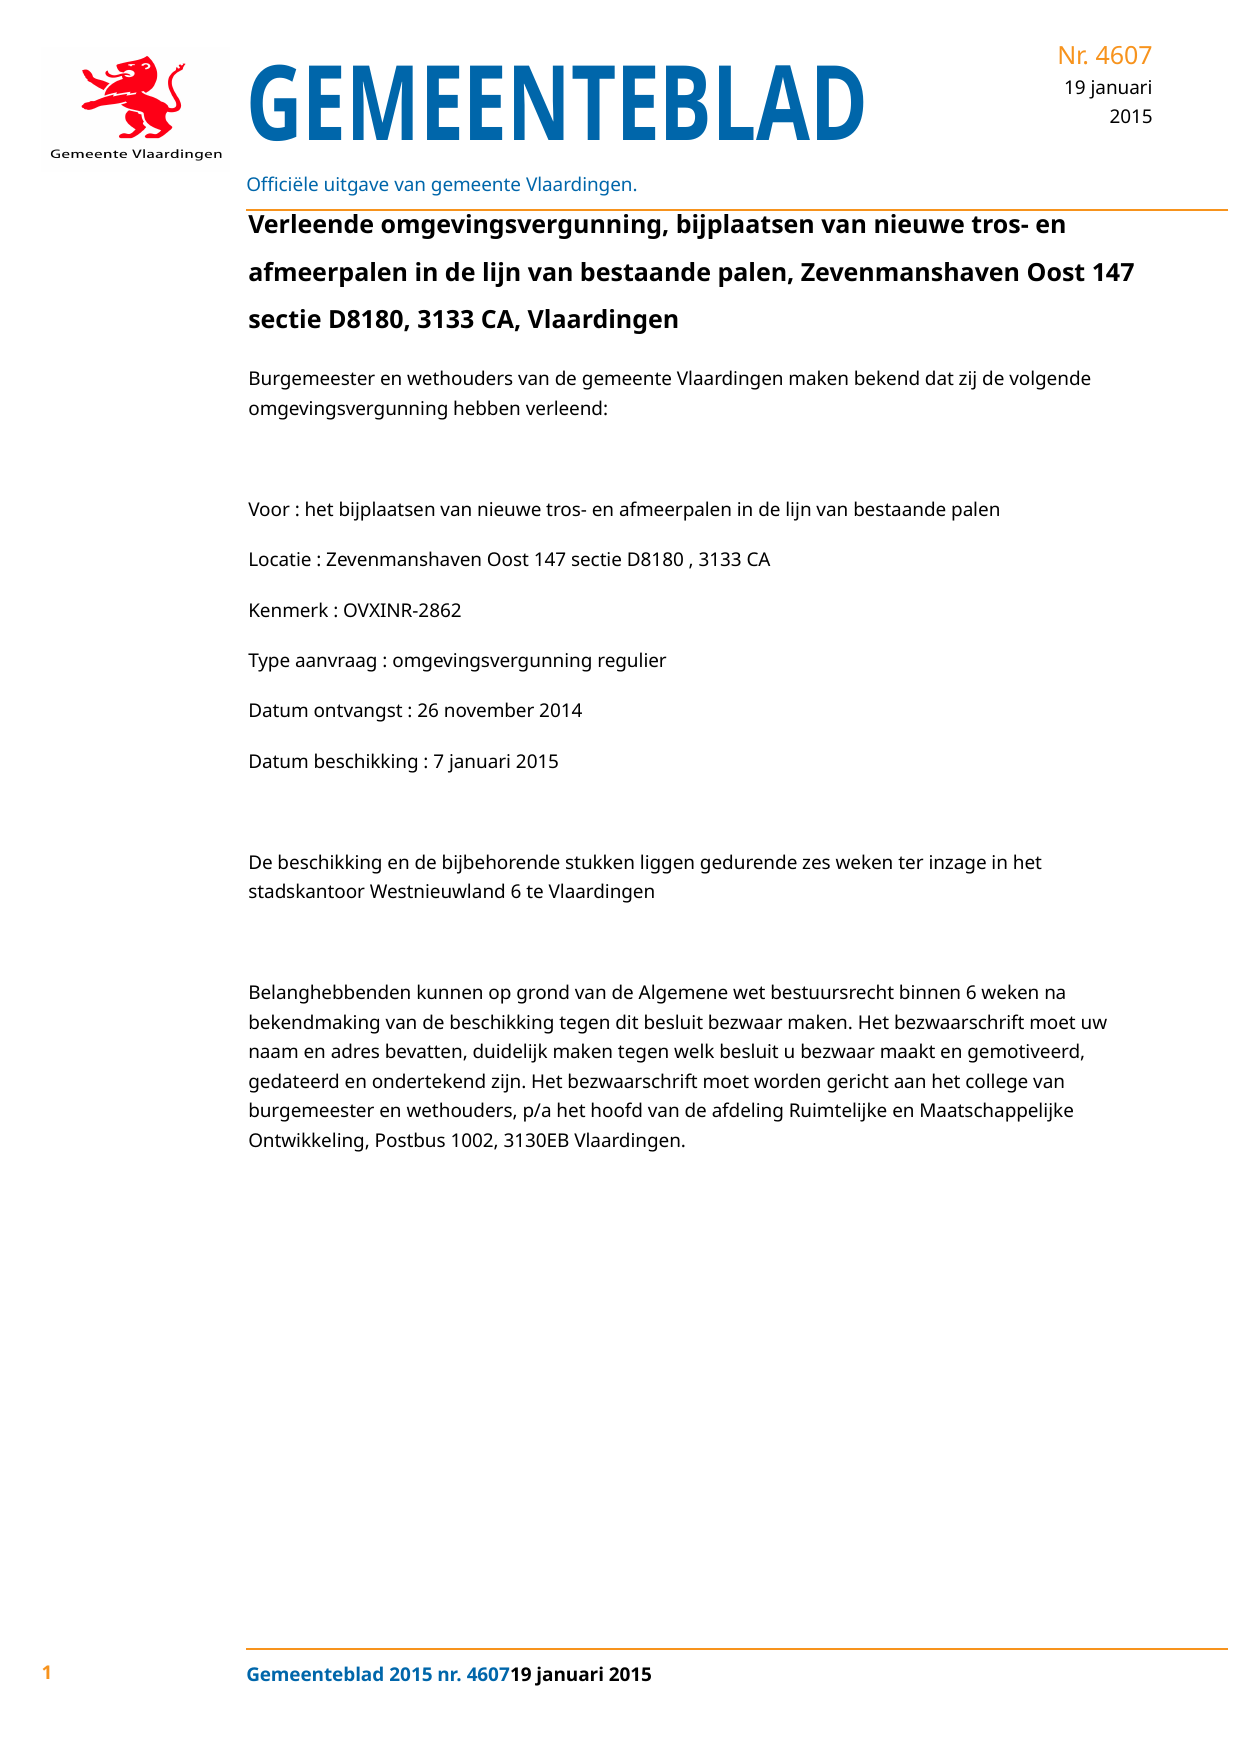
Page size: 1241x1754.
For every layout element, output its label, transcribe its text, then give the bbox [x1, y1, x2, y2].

text Datum ontvangst : 26 november 2014 [248, 698, 1152, 723]
text Verleende omgevingsvergunning, bijplaatsen van nieuwe tros- en afmeerpalen in de lijn van bestaande palen, Zevenmanshaven Oost 147 sectie D8180, 3133 CA, Vlaardingen [248, 211, 1152, 336]
text Locatie : Zevenmanshaven Oost 147 sectie D8180 , 3133 CA [248, 546, 1152, 572]
text Burgemeester en wethouders van de gemeente Vlaardingen maken bekend dat zij de volgende omgevingsvergunning hebben verleend: [248, 366, 1152, 421]
text Type aanvraag : omgevingsvergunning regulier [248, 647, 1152, 673]
text Datum beschikking : 7 januari 2015 [248, 748, 1152, 774]
text Voor : het bijplaatsen van nieuwe tros- en afmeerpalen in de lijn van bestaande palen [248, 496, 1152, 522]
text De beschikking en de bijbehorende stukken liggen gedurende zes weken ter inzage in het stadskantoor Westnieuwland 6 te Vlaardingen [248, 849, 1152, 904]
picture [41, 47, 231, 172]
text Belanghebbenden kunnen op grond van de Algemene wet bestuursrecht binnen 6 weken na bekendmaking van de beschikking tegen dit besluit bezwaar maken. Het bezwaarschrift moet uw naam en adres bevatten, duidelijk maken tegen welk besluit u bezwaar maakt en gemotiveerd, gedateerd en ondertekend zijn. Het bezwaarschrift moet worden gericht aan het college van burgemeester en wethouders, p/a het hoofd van de afdeling Ruimtelijke en Maatschappelijke Ontwikkeling, Postbus 1002, 3130EB Vlaardingen. [248, 979, 1152, 1153]
text Kenmerk : OVXINR-2862 [248, 597, 1152, 622]
